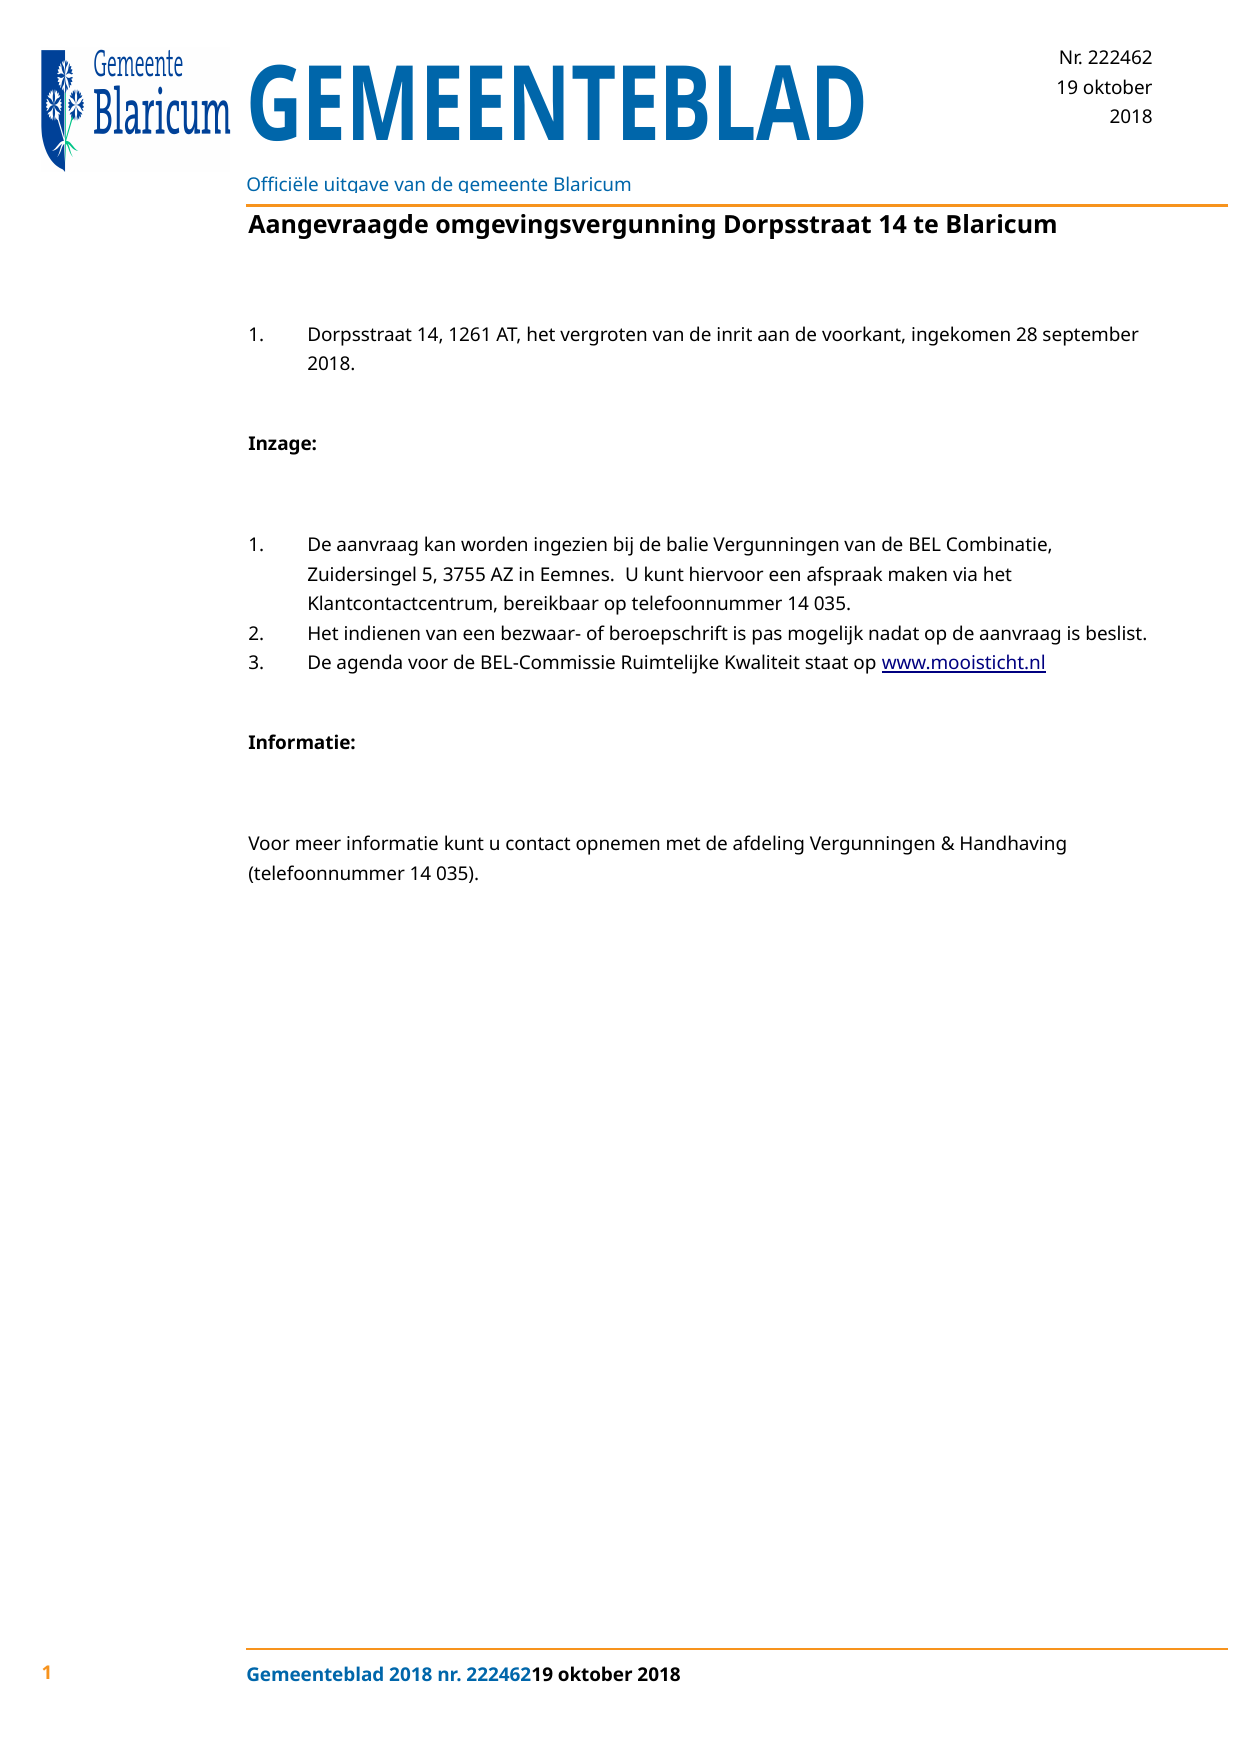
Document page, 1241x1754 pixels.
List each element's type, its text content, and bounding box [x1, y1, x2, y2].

text Aangevraagde omgevingsvergunning Dorpsstraat 14 te Blaricum [248, 207, 1152, 241]
text Informatie: [248, 729, 1152, 755]
list Dorpsstraat 14, 1261 AT, het vergroten van de inrit aan de voorkant, ingekomen 28 september 2018. [248, 321, 1152, 376]
text Inzage: [248, 430, 1152, 456]
list De agenda voor de BEL-Commissie Ruimtelijke Kwaliteit staat op www.mooisticht.nl [248, 649, 1152, 675]
picture [41, 47, 231, 172]
text Voor meer informatie kunt u contact opnemen met de afdeling Vergunningen & Handhaving (telefoonnummer 14 035). [248, 830, 1152, 886]
list Het indienen van een bezwaar- of beroepschrift is pas mogelijk nadat op de aanvraag is beslist. [248, 620, 1152, 646]
list De aanvraag kan worden ingezien bij de balie Vergunningen van de BEL Combinatie, Zuidersingel 5, 3755 AZ in Eemnes. U kunt hiervoor een afspraak maken via het Klantcontactcentrum, bereikbaar op telefoonnummer 14 035. [248, 531, 1152, 616]
